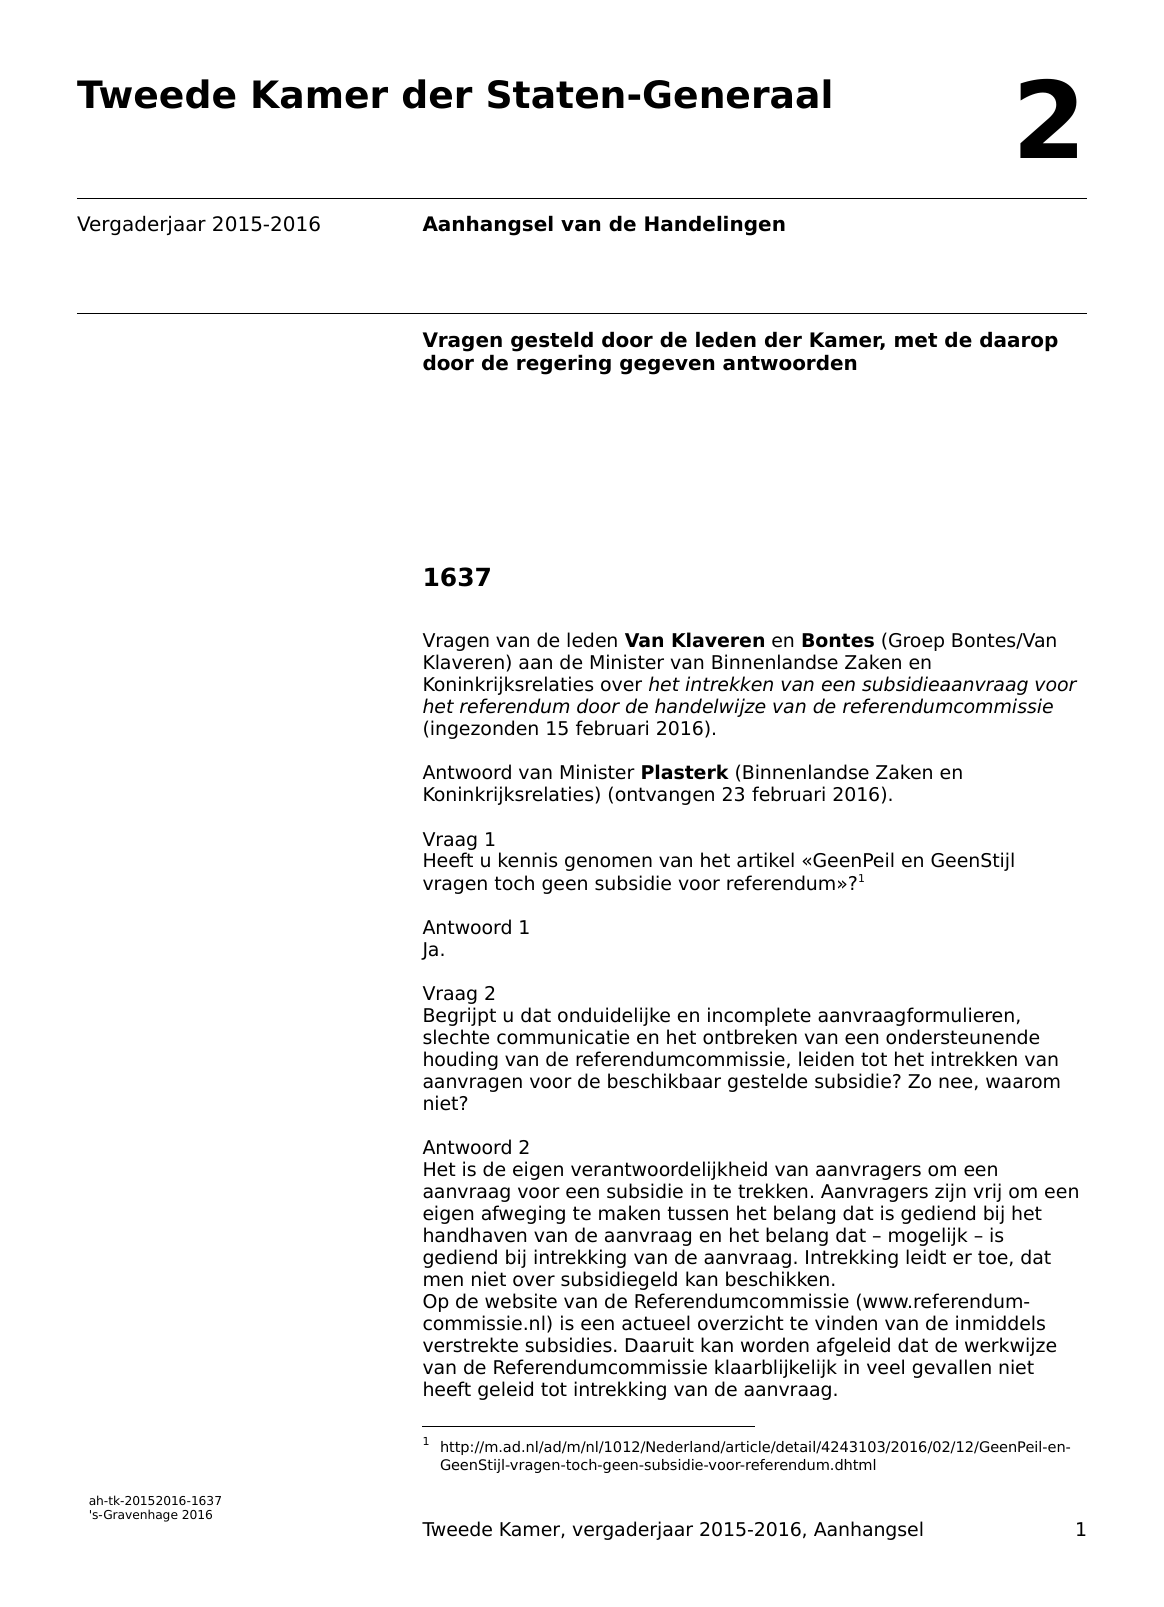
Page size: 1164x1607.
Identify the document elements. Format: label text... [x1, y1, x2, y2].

text Antwoord 2 [422, 1137, 1087, 1159]
table_cell [77, 314, 422, 375]
text Vraag 2 [422, 983, 1087, 1005]
table_cell Vergaderjaar 2015-2016 [77, 199, 422, 313]
text 1637 [422, 563, 1087, 592]
text Het is de eigen verantwoordelijkheid van aanvragers om een aanvraag voor een subsidie in te trekken. Aanvragers zijn vrij om een eigen afweging te maken tussen het belang dat is gediend bij het handhaven van de aanvraag en het belang dat – mogelijk – is gediend bij intrekking van de aanvraag. Intrekking leidt er toe, dat men niet over subsidiegeld kan beschikken. [422, 1159, 1087, 1291]
table_header 2 [886, 59, 1087, 198]
text http://m.ad.nl/ad/m/nl/1012/Nederland/article/detail/4243103/2016/02/12/GeenPeil-en-GeenStijl-vragen-toch-geen-subsidie-voor-referendum.dhtml [422, 1435, 1087, 1474]
text Op de website van de Referendumcommissie (www.referendum-commissie.nl) is een actueel overzicht te vinden van de inmiddels verstrekte subsidies. Daaruit kan worden afgeleid dat de werkwijze van de Referendumcommissie klaarblijkelijk in veel gevallen niet heeft geleid tot intrekking van de aanvraag. [422, 1291, 1087, 1401]
text 's-Gravenhage 2016 [88, 1508, 323, 1522]
text ah-tk-20152016-1637 [88, 1494, 323, 1508]
text Vraag 1 [422, 828, 1087, 850]
table_header Tweede Kamer der Staten-Generaal [77, 59, 886, 198]
text Antwoord 1 [422, 917, 1087, 938]
text Antwoord van Minister Plasterk (Binnenlandse Zaken en Koninkrijksrelaties) (ontvangen 23 februari 2016). [422, 762, 1087, 806]
text Vragen van de leden Van Klaveren en Bontes (Groep Bontes/Van Klaveren) aan de Minister van Binnenlandse Zaken en Koninkrijksrelaties over het intrekken van een subsidieaanvraag voor het referendum door de handelwijze van de referendumcommissie (ingezonden 15 februari 2016). [422, 630, 1087, 740]
text Heeft u kennis genomen van het artikel «GeenPeil en GeenStijl vragen toch geen subsidie voor referendum»? [422, 850, 1087, 894]
table_cell Aanhangsel van de Handelingen [422, 199, 1087, 313]
text Begrijpt u dat onduidelijke en incomplete aanvraagformulieren, slechte communicatie en het ontbreken van een ondersteunende houding van de referendumcommissie, leiden tot het intrekken van aanvragen voor de beschikbaar gestelde subsidie? Zo nee, waarom niet? [422, 1005, 1087, 1114]
table_cell Vragen gesteld door de leden der Kamer, met de daarop door de regering gegeven antwoorden [422, 314, 1087, 375]
text Ja. [422, 938, 1087, 961]
